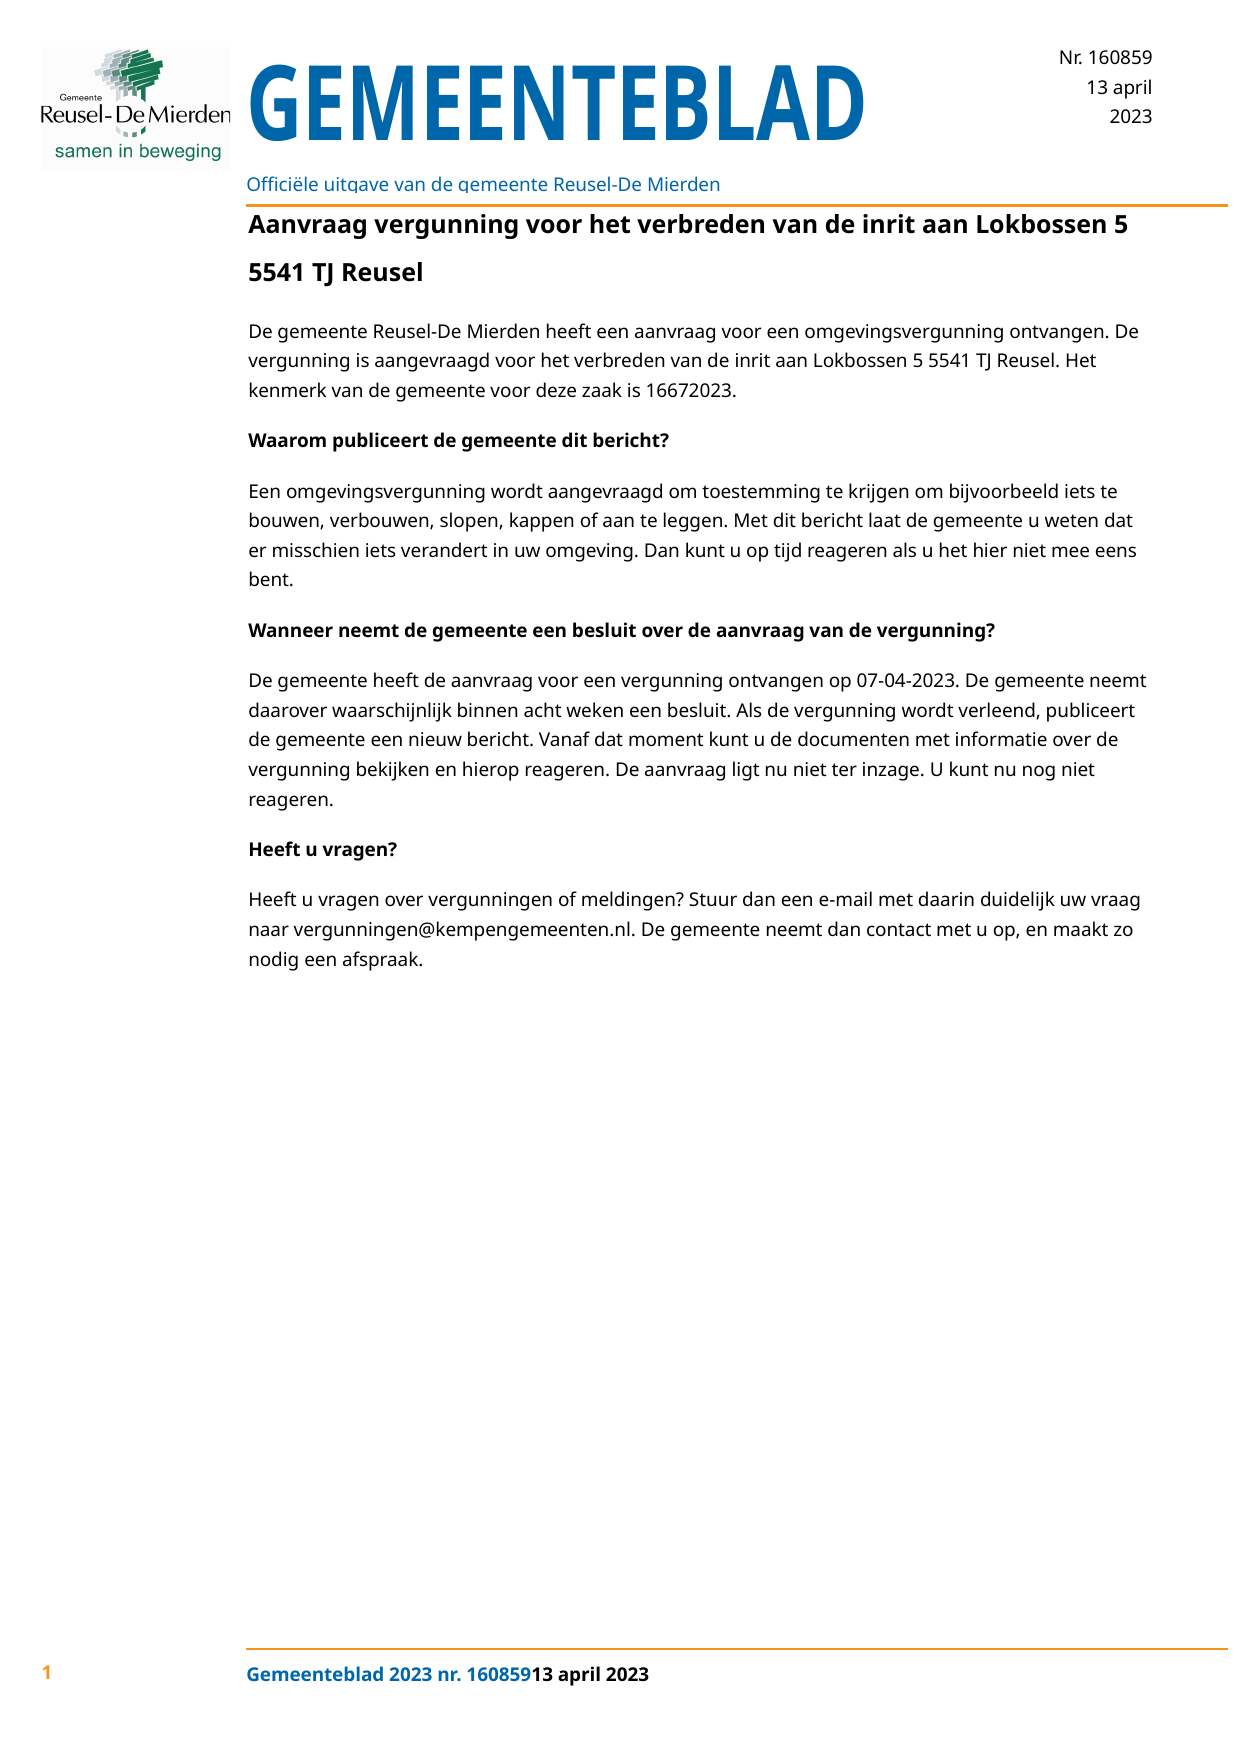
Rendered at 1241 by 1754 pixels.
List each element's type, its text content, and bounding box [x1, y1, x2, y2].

text Waarom publiceert de gemeente dit bericht? [248, 427, 1152, 453]
text Heeft u vragen over vergunningen of meldingen? Stuur dan een e-mail met daarin duidelijk uw vraag naar vergunningen@kempengemeenten.nl. De gemeente neemt dan contact met u op, en maakt zo nodig een afspraak. [248, 887, 1152, 972]
picture [41, 47, 231, 172]
text Wanneer neemt de gemeente een besluit over de aanvraag van de vergunning? [248, 617, 1152, 643]
text De gemeente Reusel-De Mierden heeft een aanvraag voor een omgevingsvergunning ontvangen. De vergunning is aangevraagd voor het verbreden van de inrit aan Lokbossen 5 5541 TJ Reusel. Het kenmerk van de gemeente voor deze zaak is 16672023. [248, 318, 1152, 403]
text Een omgevingsvergunning wordt aangevraagd om toestemming te krijgen om bijvoorbeeld iets te bouwen, verbouwen, slopen, kappen of aan te leggen. Met dit bericht laat de gemeente u weten dat er misschien iets verandert in uw omgeving. Dan kunt u op tijd reageren als u het hier niet mee eens bent. [248, 478, 1152, 592]
text De gemeente heeft de aanvraag voor een vergunning ontvangen op 07-04-2023. De gemeente neemt daarover waarschijnlijk binnen acht weken een besluit. Als de vergunning wordt verleend, publiceert de gemeente een nieuw bericht. Vanaf dat moment kunt u de documenten met informatie over de vergunning bekijken en hierop reageren. De aanvraag ligt nu niet ter inzage. U kunt nu nog niet reageren. [248, 667, 1152, 812]
text Aanvraag vergunning voor het verbreden van de inrit aan Lokbossen 5 5541 TJ Reusel [248, 207, 1152, 288]
text Heeft u vragen? [248, 836, 1152, 862]
